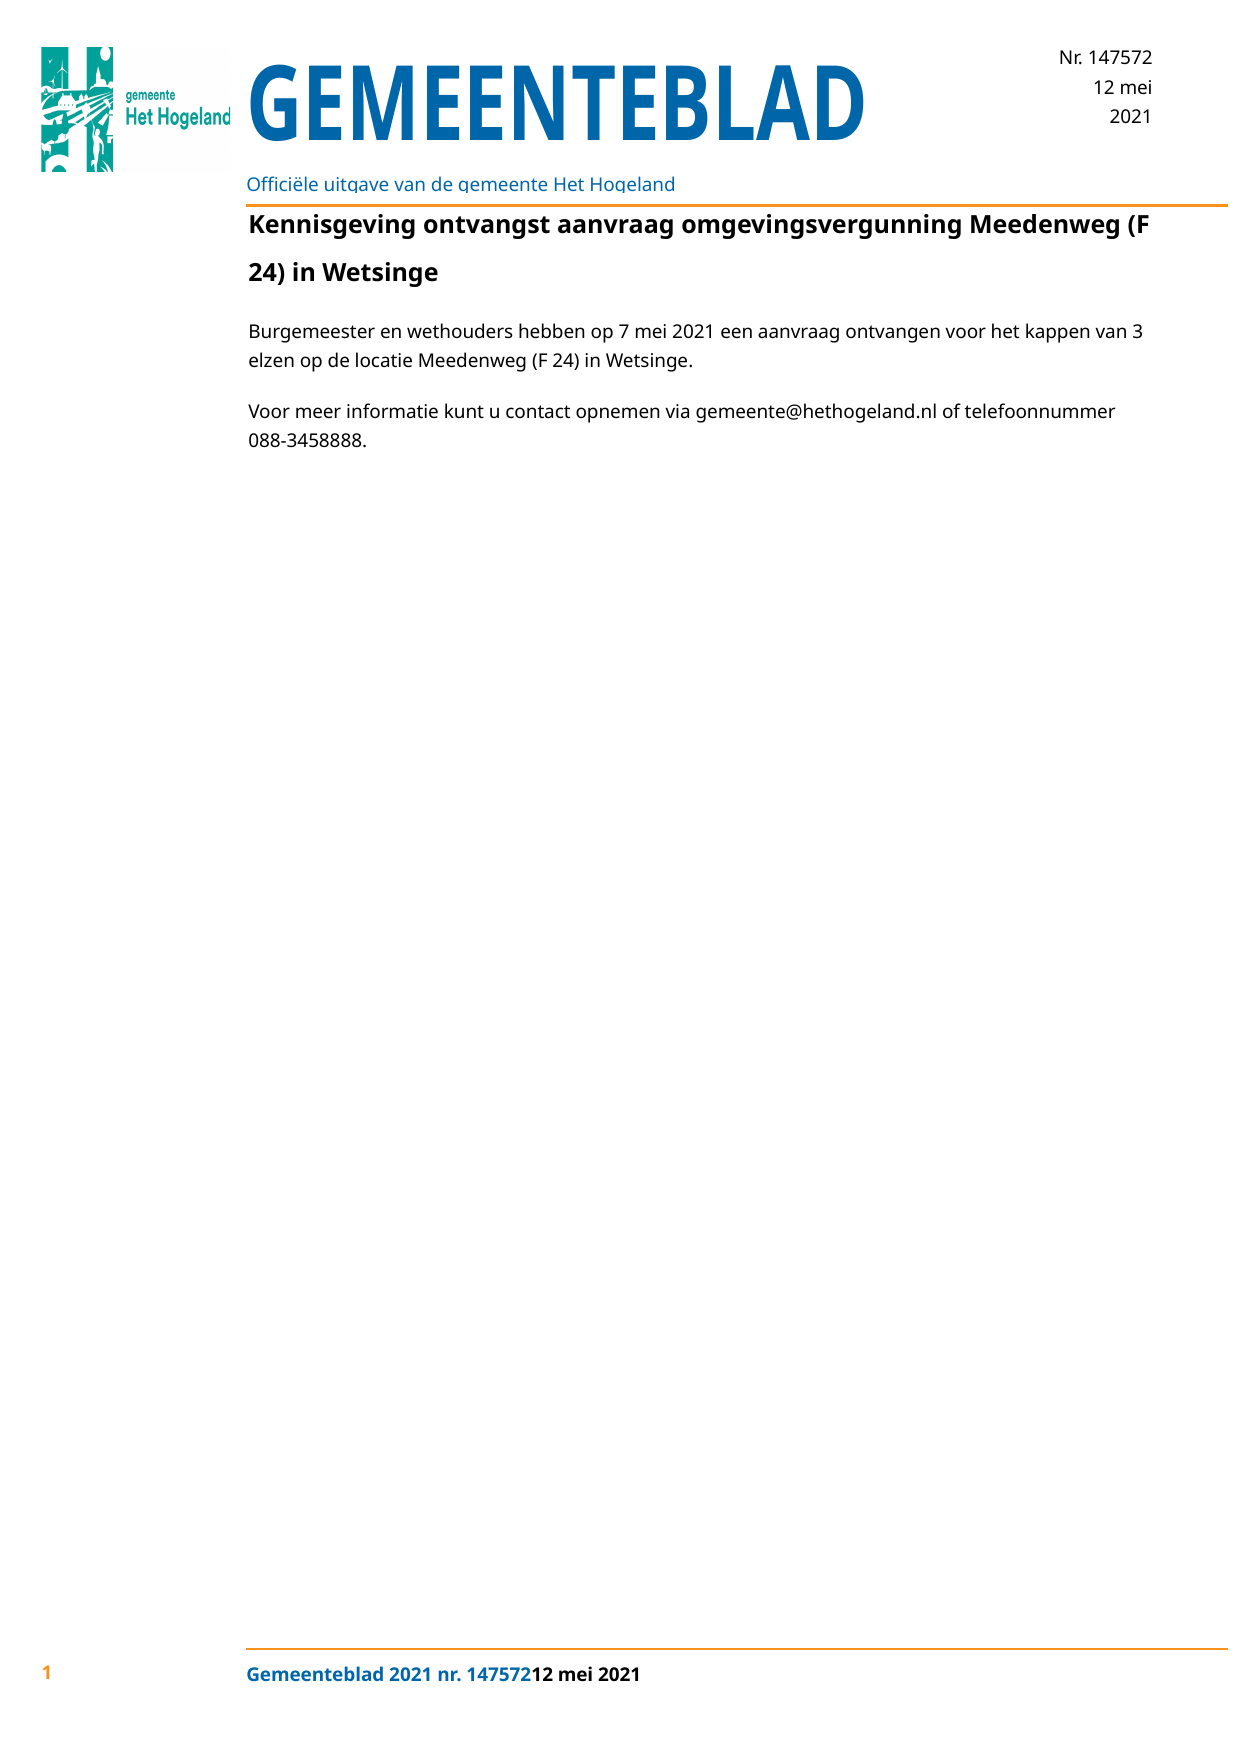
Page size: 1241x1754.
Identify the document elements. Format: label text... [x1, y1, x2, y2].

text Burgemeester en wethouders hebben op 7 mei 2021 een aanvraag ontvangen voor het kappen van 3 elzen op de locatie Meedenweg (F 24) in Wetsinge. [248, 318, 1152, 373]
text Kennisgeving ontvangst aanvraag omgevingsvergunning Meedenweg (F 24) in Wetsinge [248, 207, 1152, 288]
text Voor meer informatie kunt u contact opnemen via gemeente@hethogeland.nl of telefoonnummer 088-3458888. [248, 398, 1152, 453]
picture [41, 47, 231, 172]
